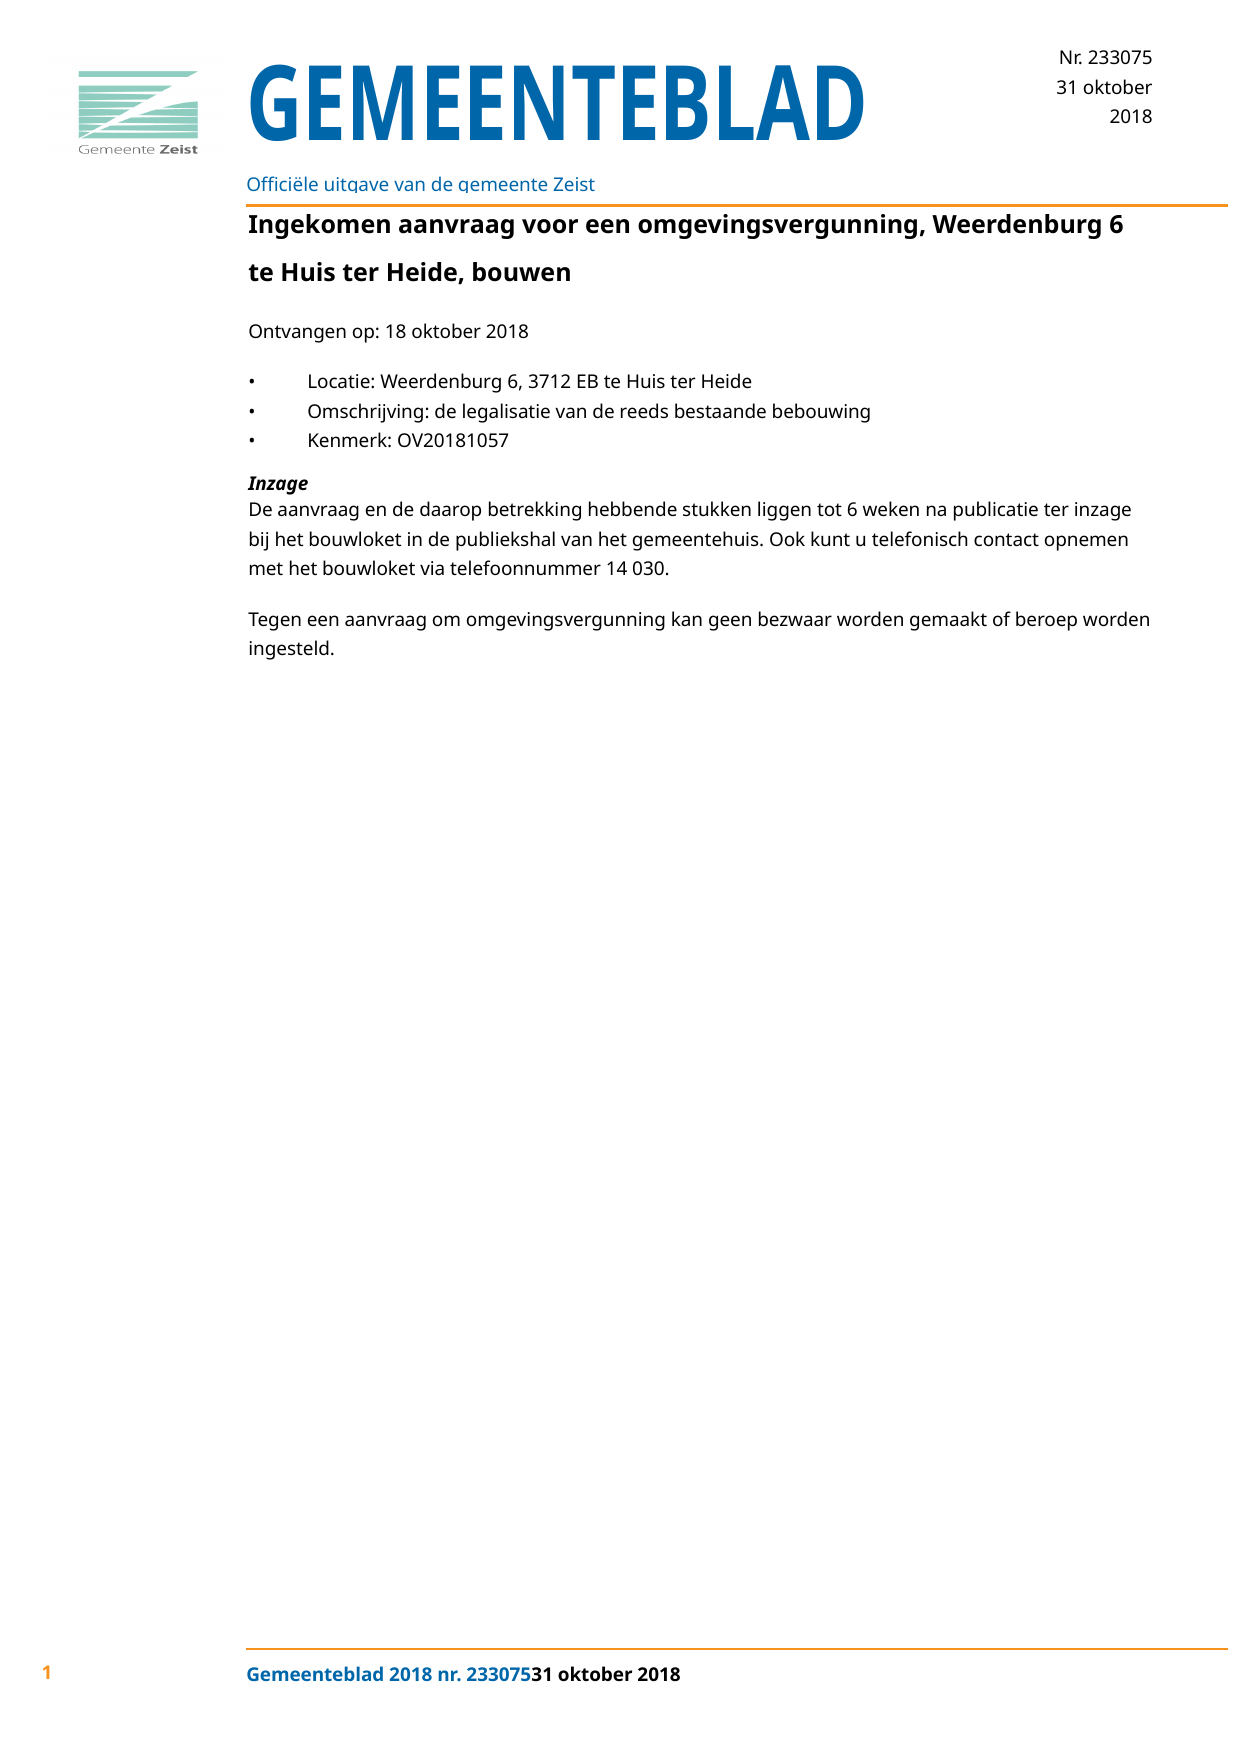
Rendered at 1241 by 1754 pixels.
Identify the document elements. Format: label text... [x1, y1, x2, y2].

list Omschrijving: de legalisatie van de reeds bestaande bebouwing [248, 398, 1152, 424]
text Inzage [248, 471, 1152, 496]
text Tegen een aanvraag om omgevingsvergunning kan geen bezwaar worden gemaakt of beroep worden ingesteld. [248, 606, 1152, 661]
list Kenmerk: OV20181057 [248, 427, 1152, 453]
text Ingekomen aanvraag voor een omgevingsvergunning, Weerdenburg 6 te Huis ter Heide, bouwen [248, 207, 1152, 288]
text De aanvraag en de daarop betrekking hebbende stukken liggen tot 6 weken na publicatie ter inzage bij het bouwloket in de publiekshal van het gemeentehuis. Ook kunt u telefonisch contact opnemen met het bouwloket via telefoonnummer 14 030. [248, 496, 1152, 581]
picture [41, 47, 231, 172]
text Ontvangen op: 18 oktober 2018 [248, 318, 1152, 344]
list Locatie: Weerdenburg 6, 3712 EB te Huis ter Heide [248, 368, 1152, 394]
